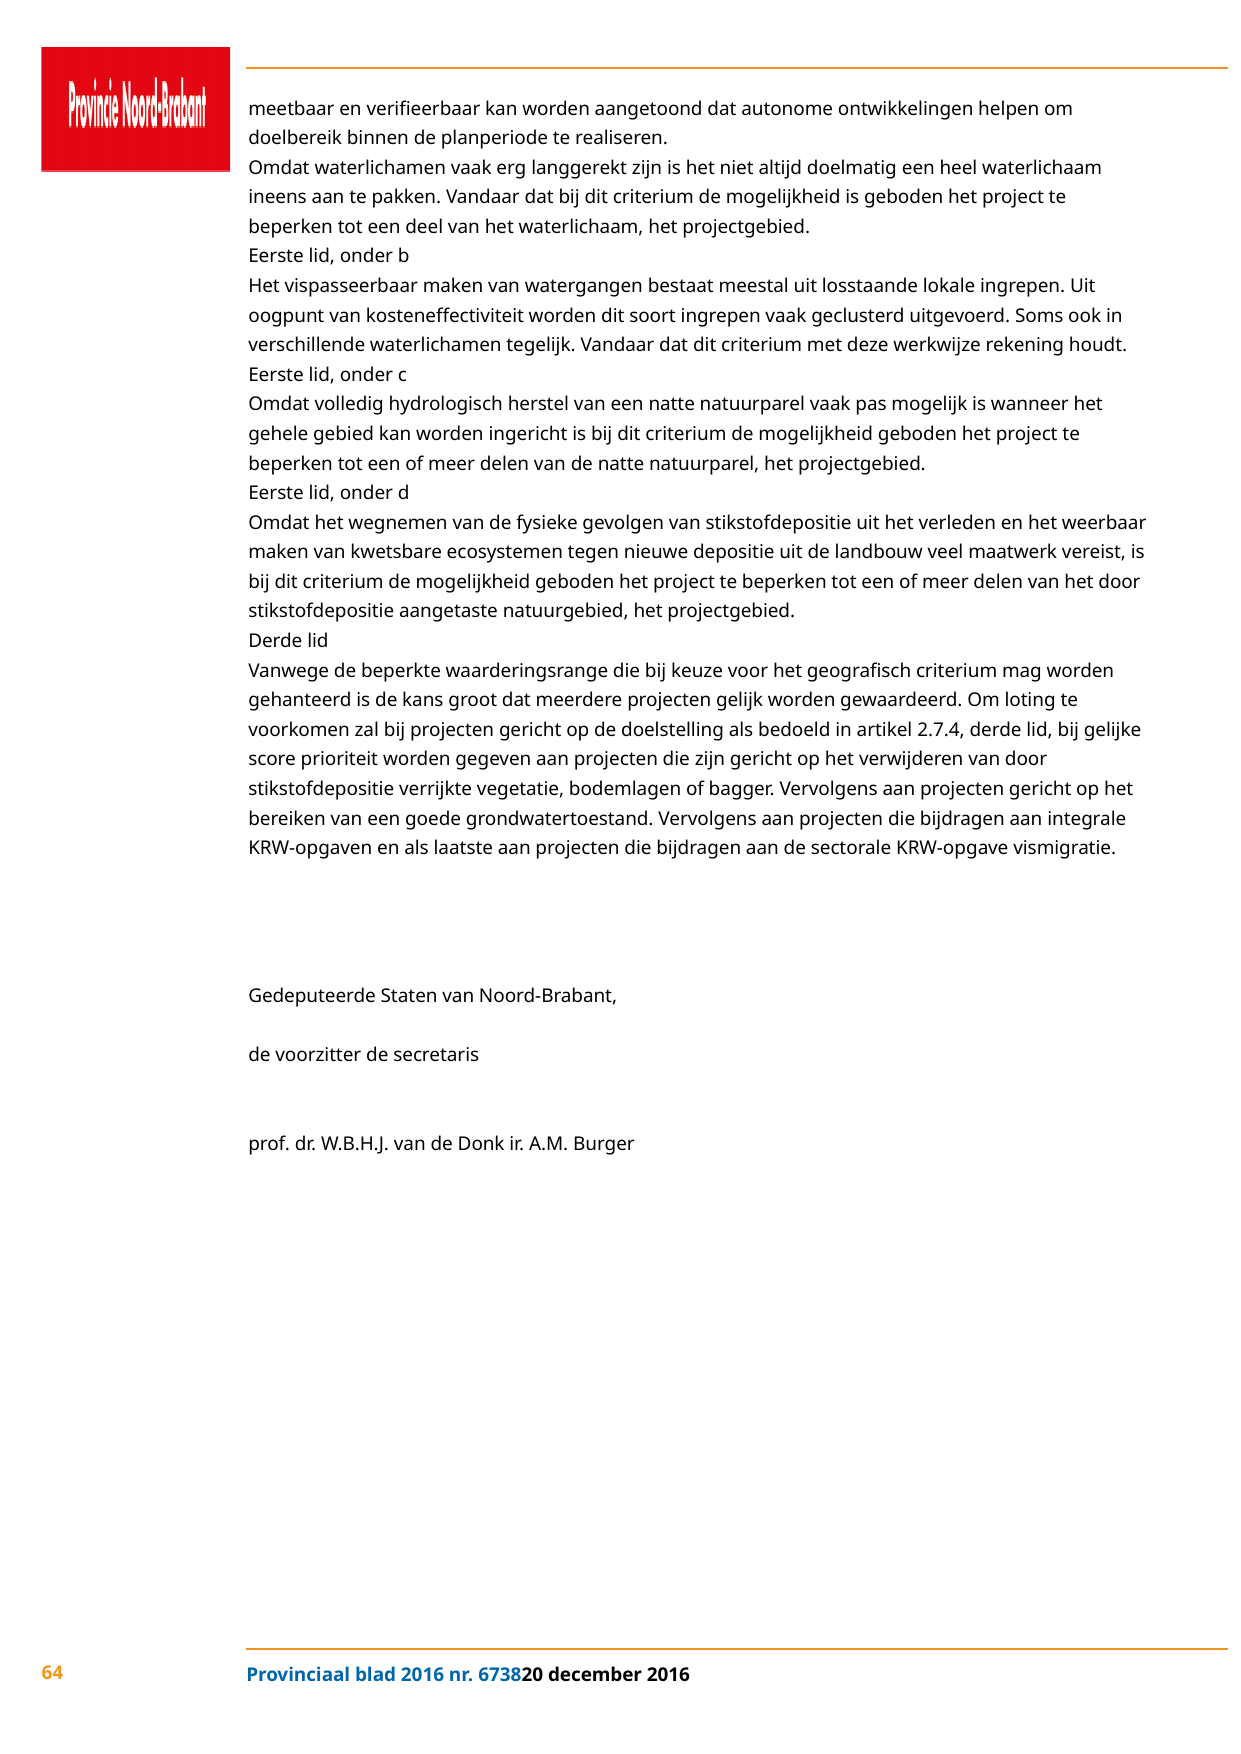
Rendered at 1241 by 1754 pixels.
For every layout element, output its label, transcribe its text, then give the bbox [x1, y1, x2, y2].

text prof. dr. W.B.H.J. van de Donk ir. A.M. Burger [248, 1130, 1152, 1156]
text Eerste lid, onder c [248, 361, 1152, 387]
text Derde lid [248, 627, 1152, 653]
text Het vispasseerbaar maken van watergangen bestaat meestal uit losstaande lokale ingrepen. Uit oogpunt van kosteneffectiviteit worden dit soort ingrepen vaak geclusterd uitgevoerd. Soms ook in verschillende waterlichamen tegelijk. Vandaar dat dit criterium met deze werkwijze rekening houdt. [248, 272, 1152, 357]
text meetbaar en verifieerbaar kan worden aangetoond dat autonome ontwikkelingen helpen om doelbereik binnen de planperiode te realiseren. [248, 95, 1152, 150]
picture [41, 47, 231, 172]
text Eerste lid, onder b [248, 243, 1152, 268]
text Gedeputeerde Staten van Noord-Brabant, [248, 982, 1152, 1008]
text de voorzitter de secretaris [248, 1041, 1152, 1067]
text Omdat het wegnemen van de fysieke gevolgen van stikstofdepositie uit het verleden en het weerbaar maken van kwetsbare ecosystemen tegen nieuwe depositie uit de landbouw veel maatwerk vereist, is bij dit criterium de mogelijkheid geboden het project te beperken tot een of meer delen van het door stikstofdepositie aangetaste natuurgebied, het projectgebied. [248, 509, 1152, 623]
text Vanwege de beperkte waarderingsrange die bij keuze voor het geografisch criterium mag worden gehanteerd is de kans groot dat meerdere projecten gelijk worden gewaardeerd. Om loting te voorkomen zal bij projecten gericht op de doelstelling als bedoeld in artikel 2.7.4, derde lid, bij gelijke score prioriteit worden gegeven aan projecten die zijn gericht op het verwijderen van door stikstofdepositie verrijkte vegetatie, bodemlagen of bagger. Vervolgens aan projecten gericht op het bereiken van een goede grondwatertoestand. Vervolgens aan projecten die bijdragen aan integrale KRW-opgaven en als laatste aan projecten die bijdragen aan de sectorale KRW-opgave vismigratie. [248, 657, 1152, 860]
text Omdat volledig hydrologisch herstel van een natte natuurparel vaak pas mogelijk is wanneer het gehele gebied kan worden ingericht is bij dit criterium de mogelijkheid geboden het project te beperken tot een of meer delen van de natte natuurparel, het projectgebied. [248, 391, 1152, 476]
text Eerste lid, onder d [248, 479, 1152, 505]
text Omdat waterlichamen vaak erg langgerekt zijn is het niet altijd doelmatig een heel waterlichaam ineens aan te pakken. Vandaar dat bij dit criterium de mogelijkheid is geboden het project te beperken tot een deel van het waterlichaam, het projectgebied. [248, 154, 1152, 239]
